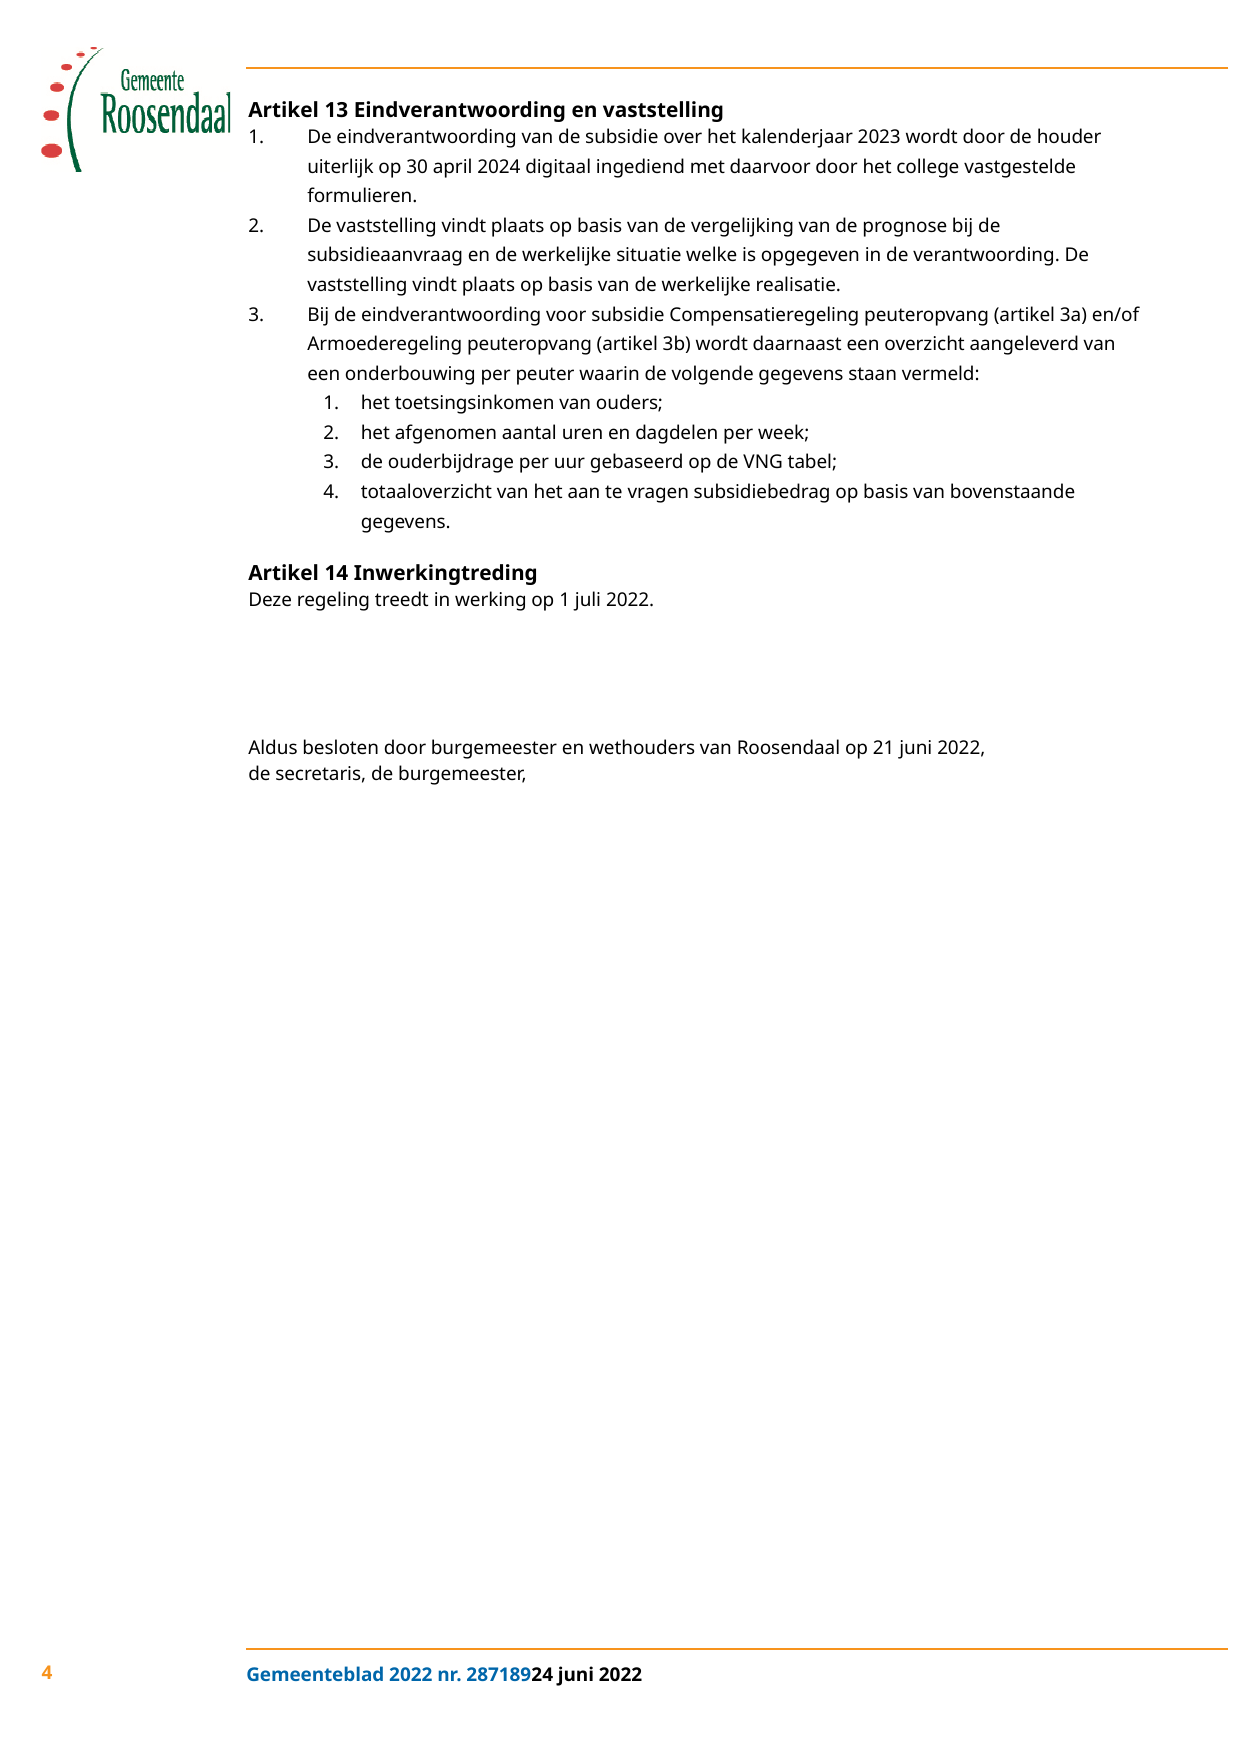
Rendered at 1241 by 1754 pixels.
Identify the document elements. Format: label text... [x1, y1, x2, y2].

list het afgenomen aantal uren en dagdelen per week; [323, 419, 1152, 445]
list de ouderbijdrage per uur gebaseerd op de VNG tabel; [323, 449, 1152, 474]
list het toetsingsinkomen van ouders; [323, 389, 1152, 415]
list Bij de eindverantwoording voor subsidie Compensatieregeling peuteropvang (artikel 3a) en/of Armoederegeling peuteropvang (artikel 3b) wordt daarnaast een overzicht aangeleverd van een onderbouwing per peuter waarin de volgende gegevens staan vermeld: [248, 301, 1152, 386]
list De vaststelling vindt plaats op basis van de vergelijking van de prognose bij de subsidieaanvraag en de werkelijke situatie welke is opgegeven in de verantwoording. De vaststelling vindt plaats op basis van de werkelijke realisatie. [248, 212, 1152, 297]
text de secretaris, de burgemeester, [248, 760, 1152, 786]
text Artikel 14 Inwerkingtreding [248, 558, 1152, 587]
list totaaloverzicht van het aan te vragen subsidiebedrag op basis van bovenstaande gegevens. [323, 478, 1152, 533]
list De eindverantwoording van de subsidie over het kalenderjaar 2023 wordt door de houder uiterlijk op 30 april 2024 digitaal ingediend met daarvoor door het college vastgestelde formulieren. [248, 123, 1152, 208]
picture [41, 47, 231, 172]
text Artikel 13 Eindverantwoording en vaststelling [248, 95, 1152, 123]
text Deze regeling treedt in werking op 1 juli 2022. [248, 587, 1152, 612]
text Aldus besloten door burgemeester en wethouders van Roosendaal op 21 juni 2022, [248, 734, 1152, 760]
